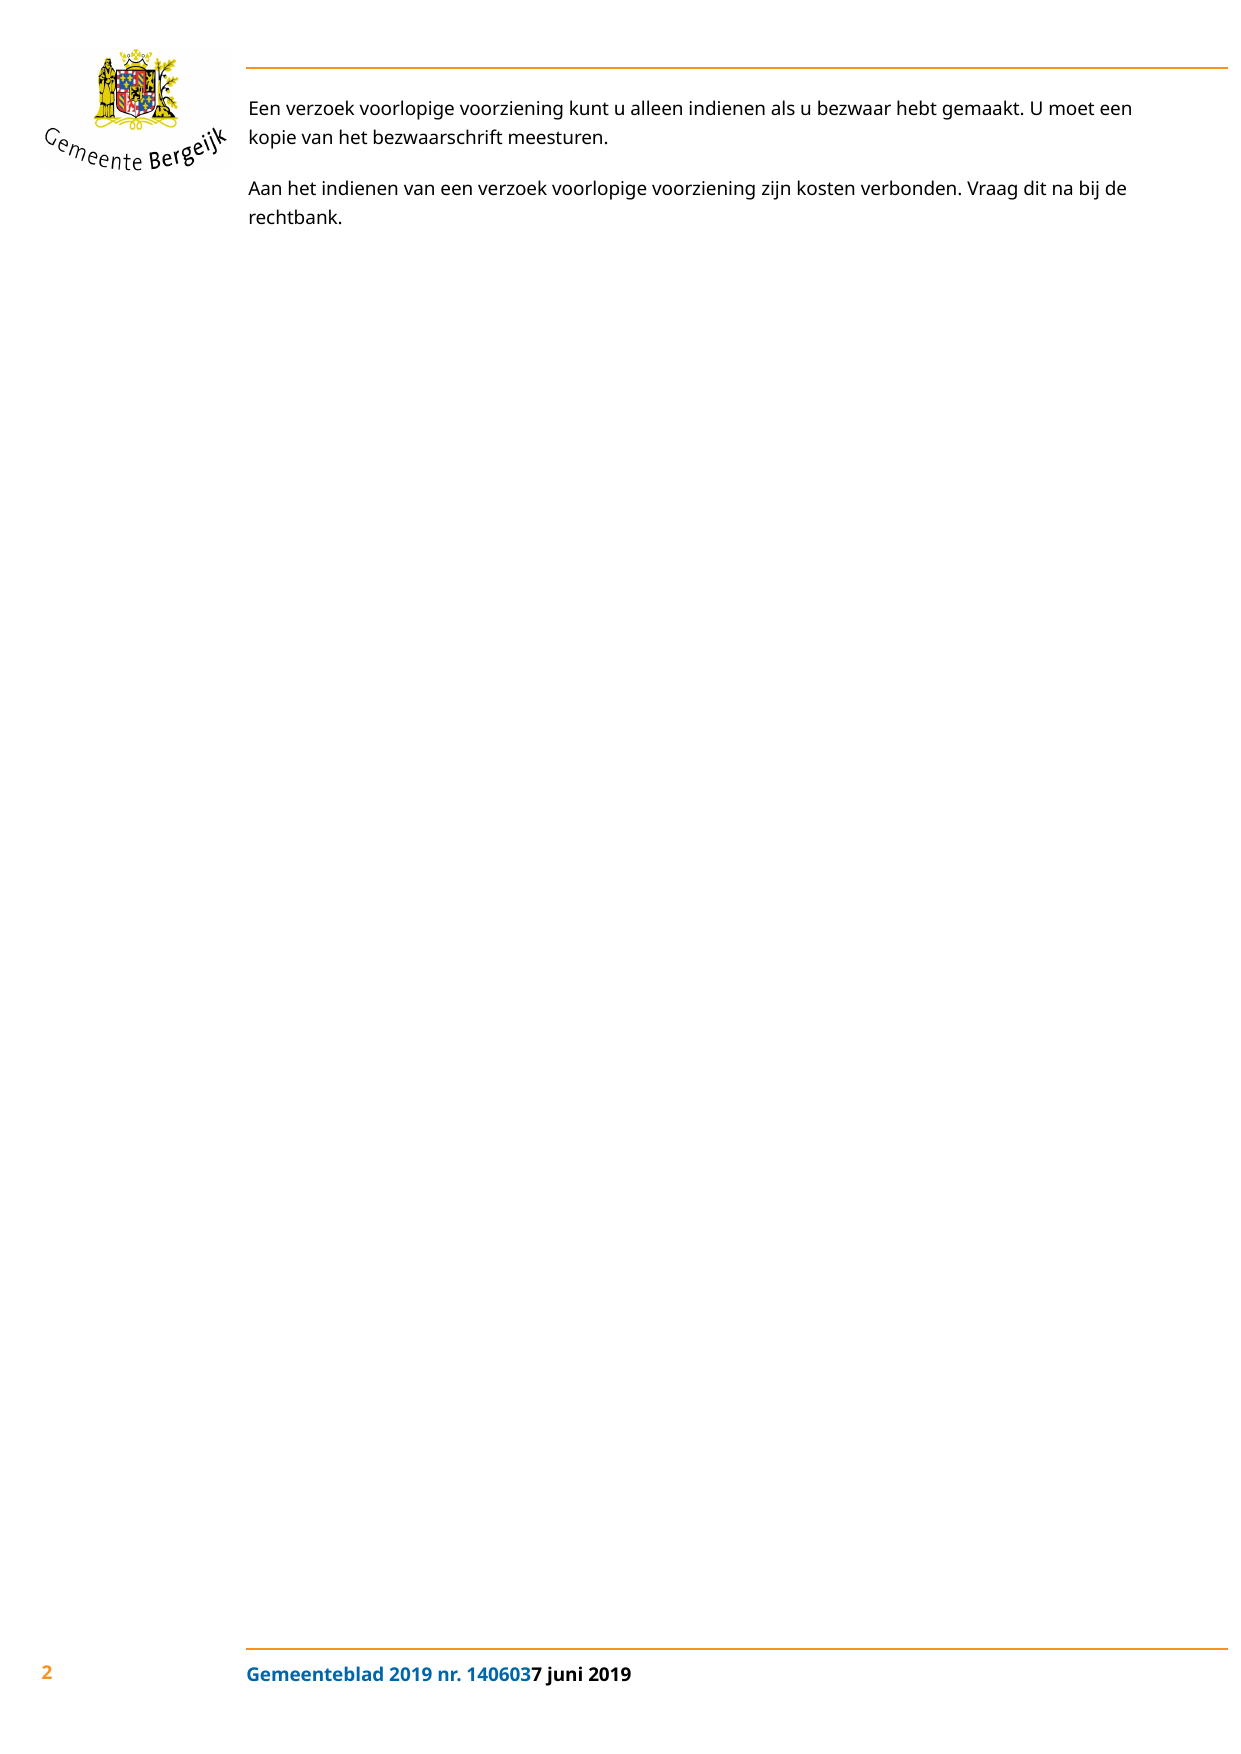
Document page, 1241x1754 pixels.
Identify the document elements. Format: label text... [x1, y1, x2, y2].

picture [41, 47, 231, 172]
text Een verzoek voorlopige voorziening kunt u alleen indienen als u bezwaar hebt gemaakt. U moet een kopie van het bezwaarschrift meesturen. [248, 95, 1152, 150]
text Aan het indienen van een verzoek voorlopige voorziening zijn kosten verbonden. Vraag dit na bij de rechtbank. [248, 175, 1152, 230]
